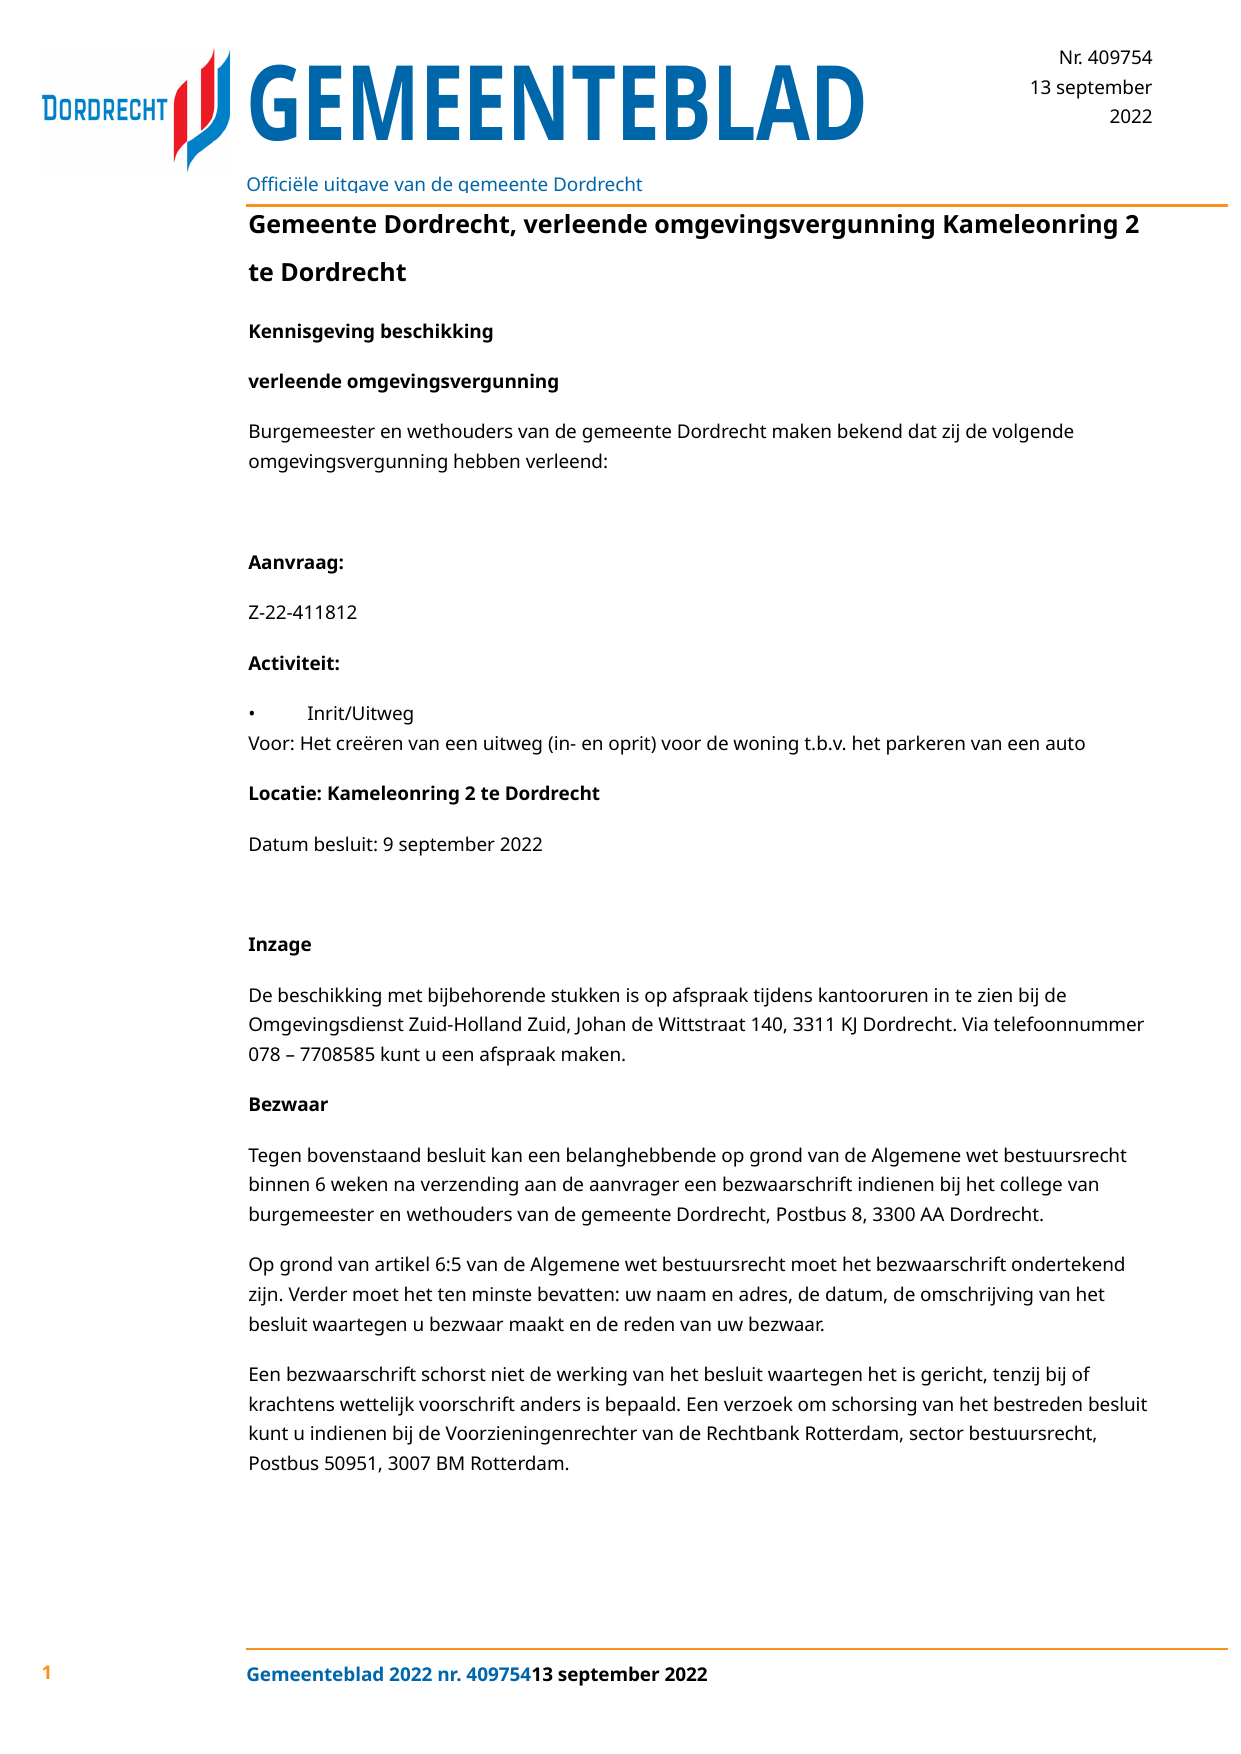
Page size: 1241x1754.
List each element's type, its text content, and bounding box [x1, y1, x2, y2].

text Een bezwaarschrift schorst niet de werking van het besluit waartegen het is gericht, tenzij bij of krachtens wettelijk voorschrift anders is bepaald. Een verzoek om schorsing van het bestreden besluit kunt u indienen bij de Voorzieningenrechter van de Rechtbank Rotterdam, sector bestuursrecht, Postbus 50951, 3007 BM Rotterdam. [248, 1361, 1152, 1476]
picture [41, 47, 231, 172]
text Aanvraag: [248, 549, 1152, 575]
text Op grond van artikel 6:5 van de Algemene wet bestuursrecht moet het bezwaarschrift ondertekend zijn. Verder moet het ten minste bevatten: uw naam en adres, de datum, de omschrijving van het besluit waartegen u bezwaar maakt en de reden van uw bezwaar. [248, 1252, 1152, 1337]
text Inzage [248, 932, 1152, 957]
text Burgemeester en wethouders van de gemeente Dordrecht maken bekend dat zij de volgende omgevingsvergunning hebben verleend: [248, 419, 1152, 474]
text Activiteit: [248, 650, 1152, 676]
text verleende omgevingsvergunning [248, 368, 1152, 394]
text Kennisgeving beschikking [248, 318, 1152, 344]
text De beschikking met bijbehorende stukken is op afspraak tijdens kantooruren in te zien bij de Omgevingsdienst Zuid-Holland Zuid, Johan de Wittstraat 140, 3311 KJ Dordrecht. Via telefoonnummer 078 – 7708585 kunt u een afspraak maken. [248, 982, 1152, 1067]
text Tegen bovenstaand besluit kan een belanghebbende op grond van de Algemene wet bestuursrecht binnen 6 weken na verzending aan de aanvrager een bezwaarschrift indienen bij het college van burgemeester en wethouders van de gemeente Dordrecht, Postbus 8, 3300 AA Dordrecht. [248, 1142, 1152, 1227]
text Voor: Het creëren van een uitweg (in- en oprit) voor de woning t.b.v. het parkeren van een auto [248, 730, 1152, 756]
text Bezwaar [248, 1092, 1152, 1117]
text Datum besluit: 9 september 2022 [248, 831, 1152, 857]
text Z-22-411812 [248, 599, 1152, 625]
text Locatie: Kameleonring 2 te Dordrecht [248, 780, 1152, 806]
text Gemeente Dordrecht, verleende omgevingsvergunning Kameleonring 2 te Dordrecht [248, 207, 1152, 288]
list Inrit/Uitweg [248, 700, 1152, 726]
